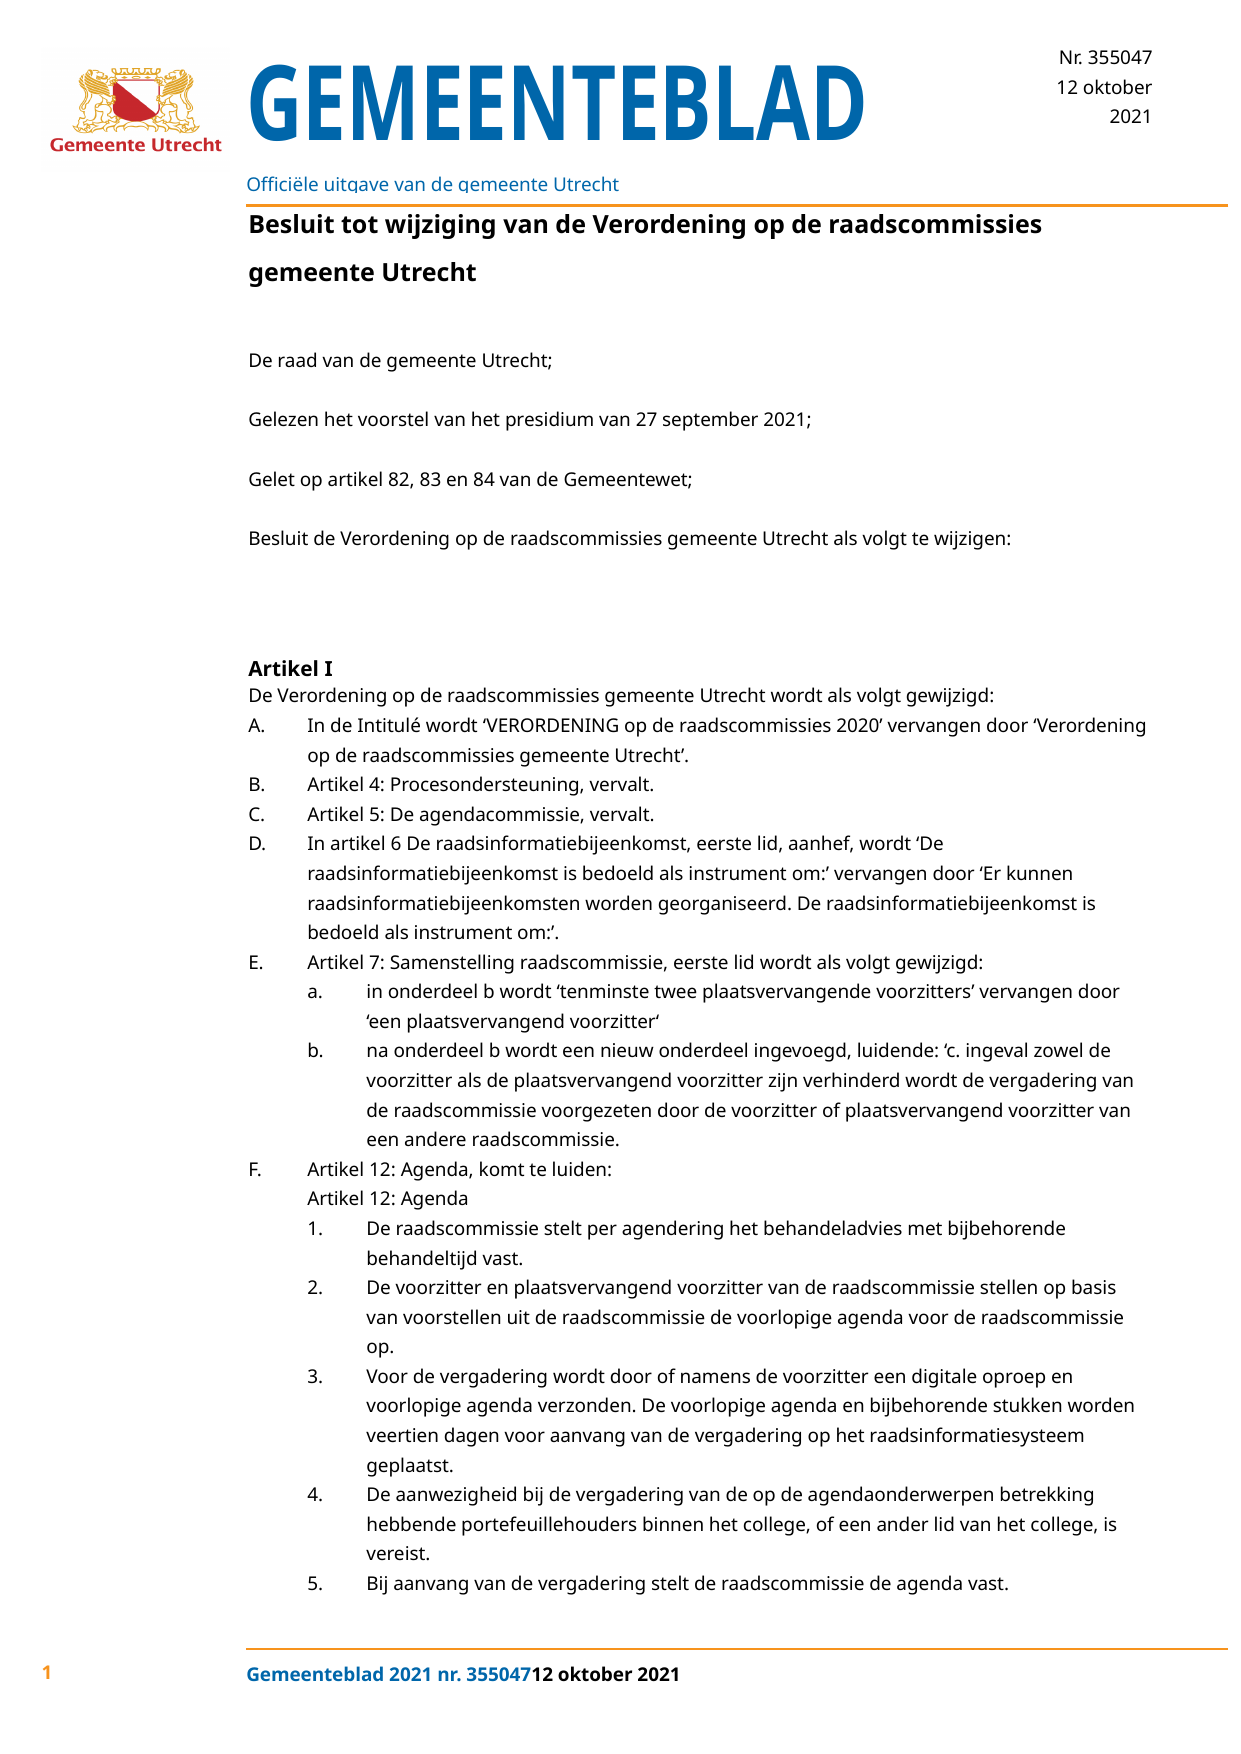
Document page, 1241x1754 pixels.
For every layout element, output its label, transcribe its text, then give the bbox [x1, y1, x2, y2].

list De raadscommissie stelt per agendering het behandeladvies met bijbehorende behandeltijd vast. [307, 1215, 1152, 1271]
list na onderdeel b wordt een nieuw onderdeel ingevoegd, luidende: ‘c. ingeval zowel de voorzitter als de plaatsvervangend voorzitter zijn verhinderd wordt de vergadering van de raadscommissie voorgezeten door de voorzitter of plaatsvervangend voorzitter van een andere raadscommissie. [307, 1038, 1152, 1152]
list De voorzitter en plaatsvervangend voorzitter van de raadscommissie stellen op basis van voorstellen uit de raadscommissie de voorlopige agenda voor de raadscommissie op. [307, 1274, 1152, 1359]
text De Verordening op de raadscommissies gemeente Utrecht wordt als volgt gewijzigd: [248, 683, 1152, 708]
list In artikel 6 De raadsinformatiebijeenkomst, eerste lid, aanhef, wordt ‘De raadsinformatiebijeenkomst is bedoeld als instrument om:’ vervangen door ‘Er kunnen raadsinformatiebijeenkomsten worden georganiseerd. De raadsinformatiebijeenkomst is bedoeld als instrument om:’. [248, 831, 1152, 945]
text Gelet op artikel 82, 83 en 84 van de Gemeentewet; [248, 466, 1152, 492]
list in onderdeel b wordt ‘tenminste twee plaatsvervangende voorzitters’ vervangen door ‘een plaatsvervangend voorzitter‘ [307, 978, 1152, 1034]
text Gelezen het voorstel van het presidium van 27 september 2021; [248, 407, 1152, 432]
list De aanwezigheid bij de vergadering van de op de agendaonderwerpen betrekking hebbende portefeuillehouders binnen het college, of een ander lid van het college, is vereist. [307, 1481, 1152, 1566]
picture [41, 47, 231, 172]
text Besluit de Verordening op de raadscommissies gemeente Utrecht als volgt te wijzigen: [248, 525, 1152, 551]
text Artikel I [248, 654, 1152, 683]
list Bij aanvang van de vergadering stelt de raadscommissie de agenda vast. [307, 1570, 1152, 1596]
list Artikel 12: Agenda [248, 1186, 1152, 1211]
list Artikel 12: Agenda, komt te luiden: [248, 1156, 1152, 1182]
list Artikel 7: Samenstelling raadscommissie, eerste lid wordt als volgt gewijzigd: [248, 949, 1152, 975]
list In de Intitulé wordt ‘VERORDENING op de raadscommissies 2020’ vervangen door ‘Verordening op de raadscommissies gemeente Utrecht’. [248, 712, 1152, 768]
text Besluit tot wijziging van de Verordening op de raadscommissies gemeente Utrecht [248, 207, 1152, 288]
list Artikel 4: Procesondersteuning, vervalt. [248, 771, 1152, 797]
list Artikel 5: De agendacommissie, vervalt. [248, 801, 1152, 827]
list Voor de vergadering wordt door of namens de voorzitter een digitale oproep en voorlopige agenda verzonden. De voorlopige agenda en bijbehorende stukken worden veertien dagen voor aanvang van de vergadering op het raadsinformatiesysteem geplaatst. [307, 1363, 1152, 1478]
text De raad van de gemeente Utrecht; [248, 347, 1152, 373]
